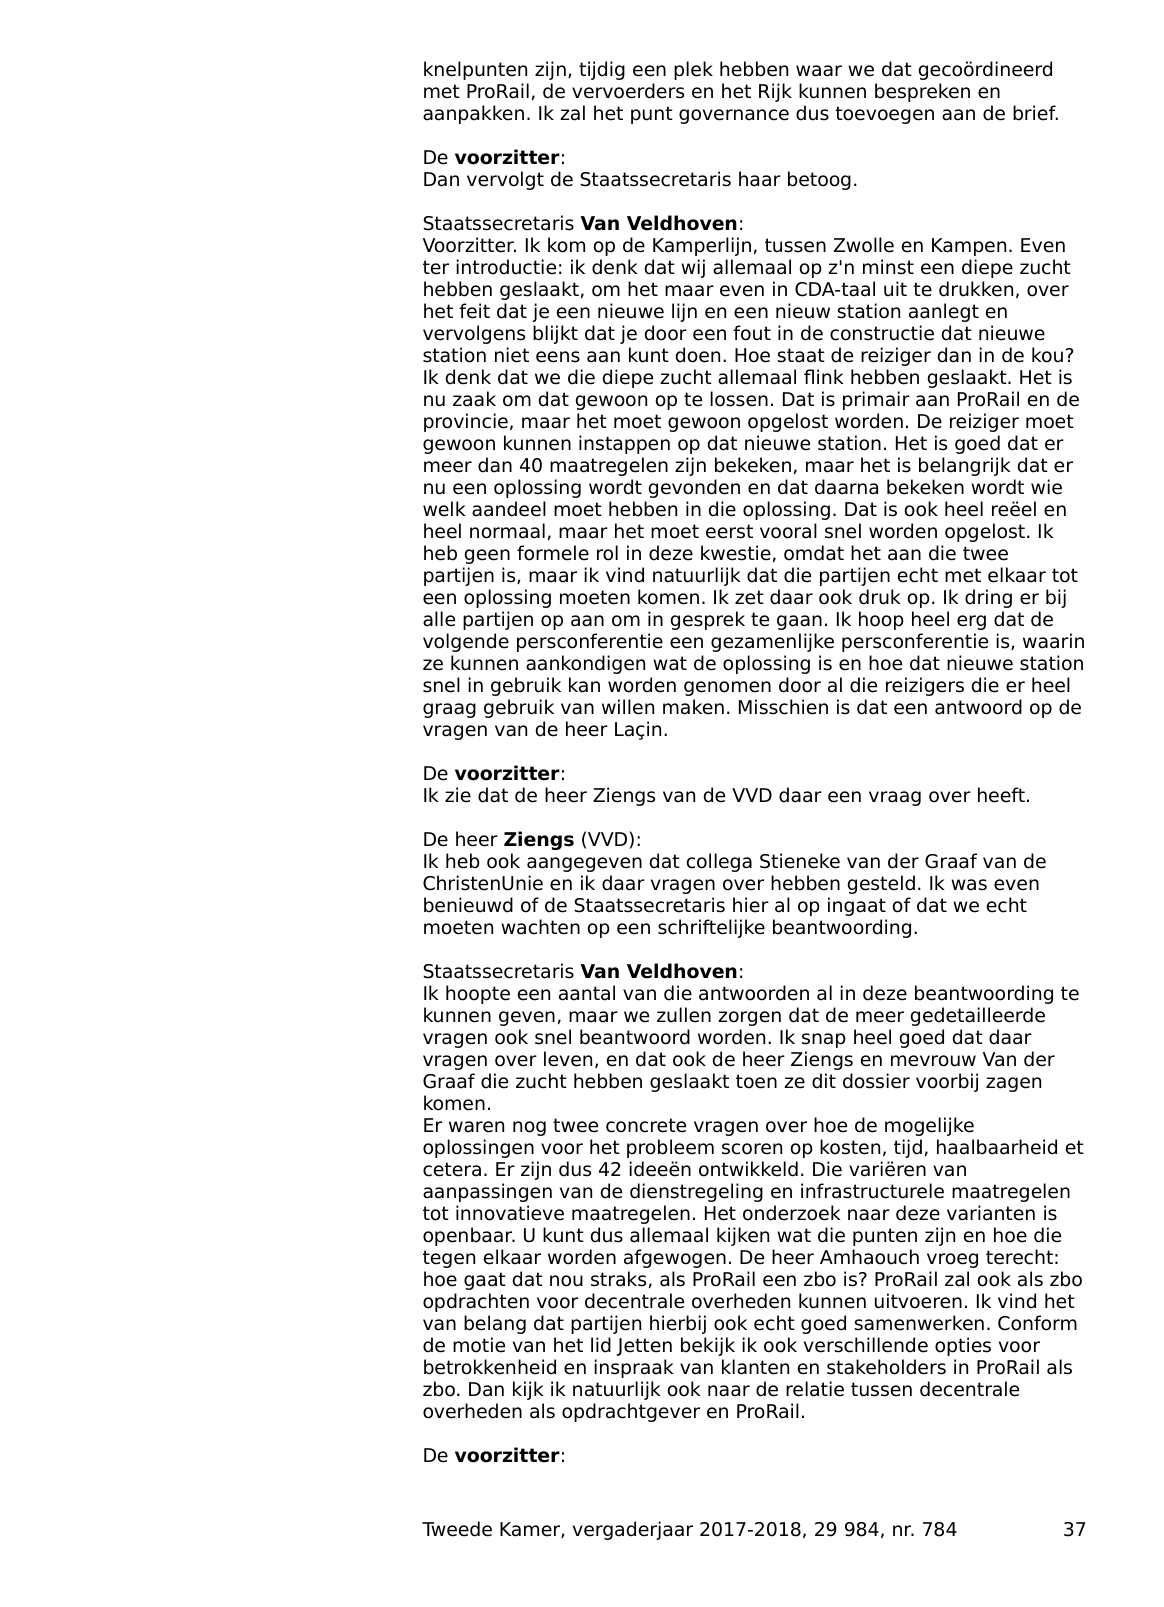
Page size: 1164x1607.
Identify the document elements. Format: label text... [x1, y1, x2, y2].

text Staatssecretaris Van Veldhoven: [422, 213, 1087, 235]
text De voorzitter: [422, 147, 1087, 169]
text Dan vervolgt de Staatssecretaris haar betoog. [422, 169, 1087, 191]
text De voorzitter: [422, 1445, 1087, 1467]
text Er waren nog twee concrete vragen over hoe de mogelijke oplossingen voor het probleem scoren op kosten, tijd, haalbaarheid et cetera. Er zijn dus 42 ideeën ontwikkeld. Die variëren van aanpassingen van de dienstregeling en infrastructurele maatregelen tot innovatieve maatregelen. Het onderzoek naar deze varianten is openbaar. U kunt dus allemaal kijken wat die punten zijn en hoe die tegen elkaar worden afgewogen. De heer Amhaouch vroeg terecht: hoe gaat dat nou straks, als ProRail een zbo is? ProRail zal ook als zbo opdrachten voor decentrale overheden kunnen uitvoeren. Ik vind het van belang dat partijen hierbij ook echt goed samenwerken. Conform de motie van het lid Jetten bekijk ik ook verschillende opties voor betrokkenheid en inspraak van klanten en stakeholders in ProRail als zbo. Dan kijk ik natuurlijk ook naar de relatie tussen decentrale overheden als opdrachtgever en ProRail. [422, 1115, 1087, 1423]
text Staatssecretaris Van Veldhoven: [422, 961, 1087, 983]
text Ik heb ook aangegeven dat collega Stieneke van der Graaf van de ChristenUnie en ik daar vragen over hebben gesteld. Ik was even benieuwd of de Staatssecretaris hier al op ingaat of dat we echt moeten wachten op een schriftelijke beantwoording. [422, 851, 1087, 939]
text De heer Ziengs (VVD): [422, 829, 1087, 851]
text Voorzitter. Ik kom op de Kamperlijn, tussen Zwolle en Kampen. Even ter introductie: ik denk dat wij allemaal op z'n minst een diepe zucht hebben geslaakt, om het maar even in CDA-taal uit te drukken, over het feit dat je een nieuwe lijn en een nieuw station aanlegt en vervolgens blijkt dat je door een fout in de constructie dat nieuwe station niet eens aan kunt doen. Hoe staat de reiziger dan in de kou? Ik denk dat we die diepe zucht allemaal flink hebben geslaakt. Het is nu zaak om dat gewoon op te lossen. Dat is primair aan ProRail en de provincie, maar het moet gewoon opgelost worden. De reiziger moet gewoon kunnen instappen op dat nieuwe station. Het is goed dat er meer dan 40 maatregelen zijn bekeken, maar het is belangrijk dat er nu een oplossing wordt gevonden en dat daarna bekeken wordt wie welk aandeel moet hebben in die oplossing. Dat is ook heel reëel en heel normaal, maar het moet eerst vooral snel worden opgelost. Ik heb geen formele rol in deze kwestie, omdat het aan die twee partijen is, maar ik vind natuurlijk dat die partijen echt met elkaar tot een oplossing moeten komen. Ik zet daar ook druk op. Ik dring er bij alle partijen op aan om in gesprek te gaan. Ik hoop heel erg dat de volgende persconferentie een gezamenlijke persconferentie is, waarin ze kunnen aankondigen wat de oplossing is en hoe dat nieuwe station snel in gebruik kan worden genomen door al die reizigers die er heel graag gebruik van willen maken. Misschien is dat een antwoord op de vragen van de heer Laçin. [422, 235, 1087, 741]
text Ik zie dat de heer Ziengs van de VVD daar een vraag over heeft. [422, 785, 1087, 807]
text De voorzitter: [422, 763, 1087, 785]
text knelpunten zijn, tijdig een plek hebben waar we dat gecoördineerd met ProRail, de vervoerders en het Rijk kunnen bespreken en aanpakken. Ik zal het punt governance dus toevoegen aan de brief. [422, 59, 1087, 125]
text Ik hoopte een aantal van die antwoorden al in deze beantwoording te kunnen geven, maar we zullen zorgen dat de meer gedetailleerde vragen ook snel beantwoord worden. Ik snap heel goed dat daar vragen over leven, en dat ook de heer Ziengs en mevrouw Van der Graaf die zucht hebben geslaakt toen ze dit dossier voorbij zagen komen. [422, 983, 1087, 1115]
